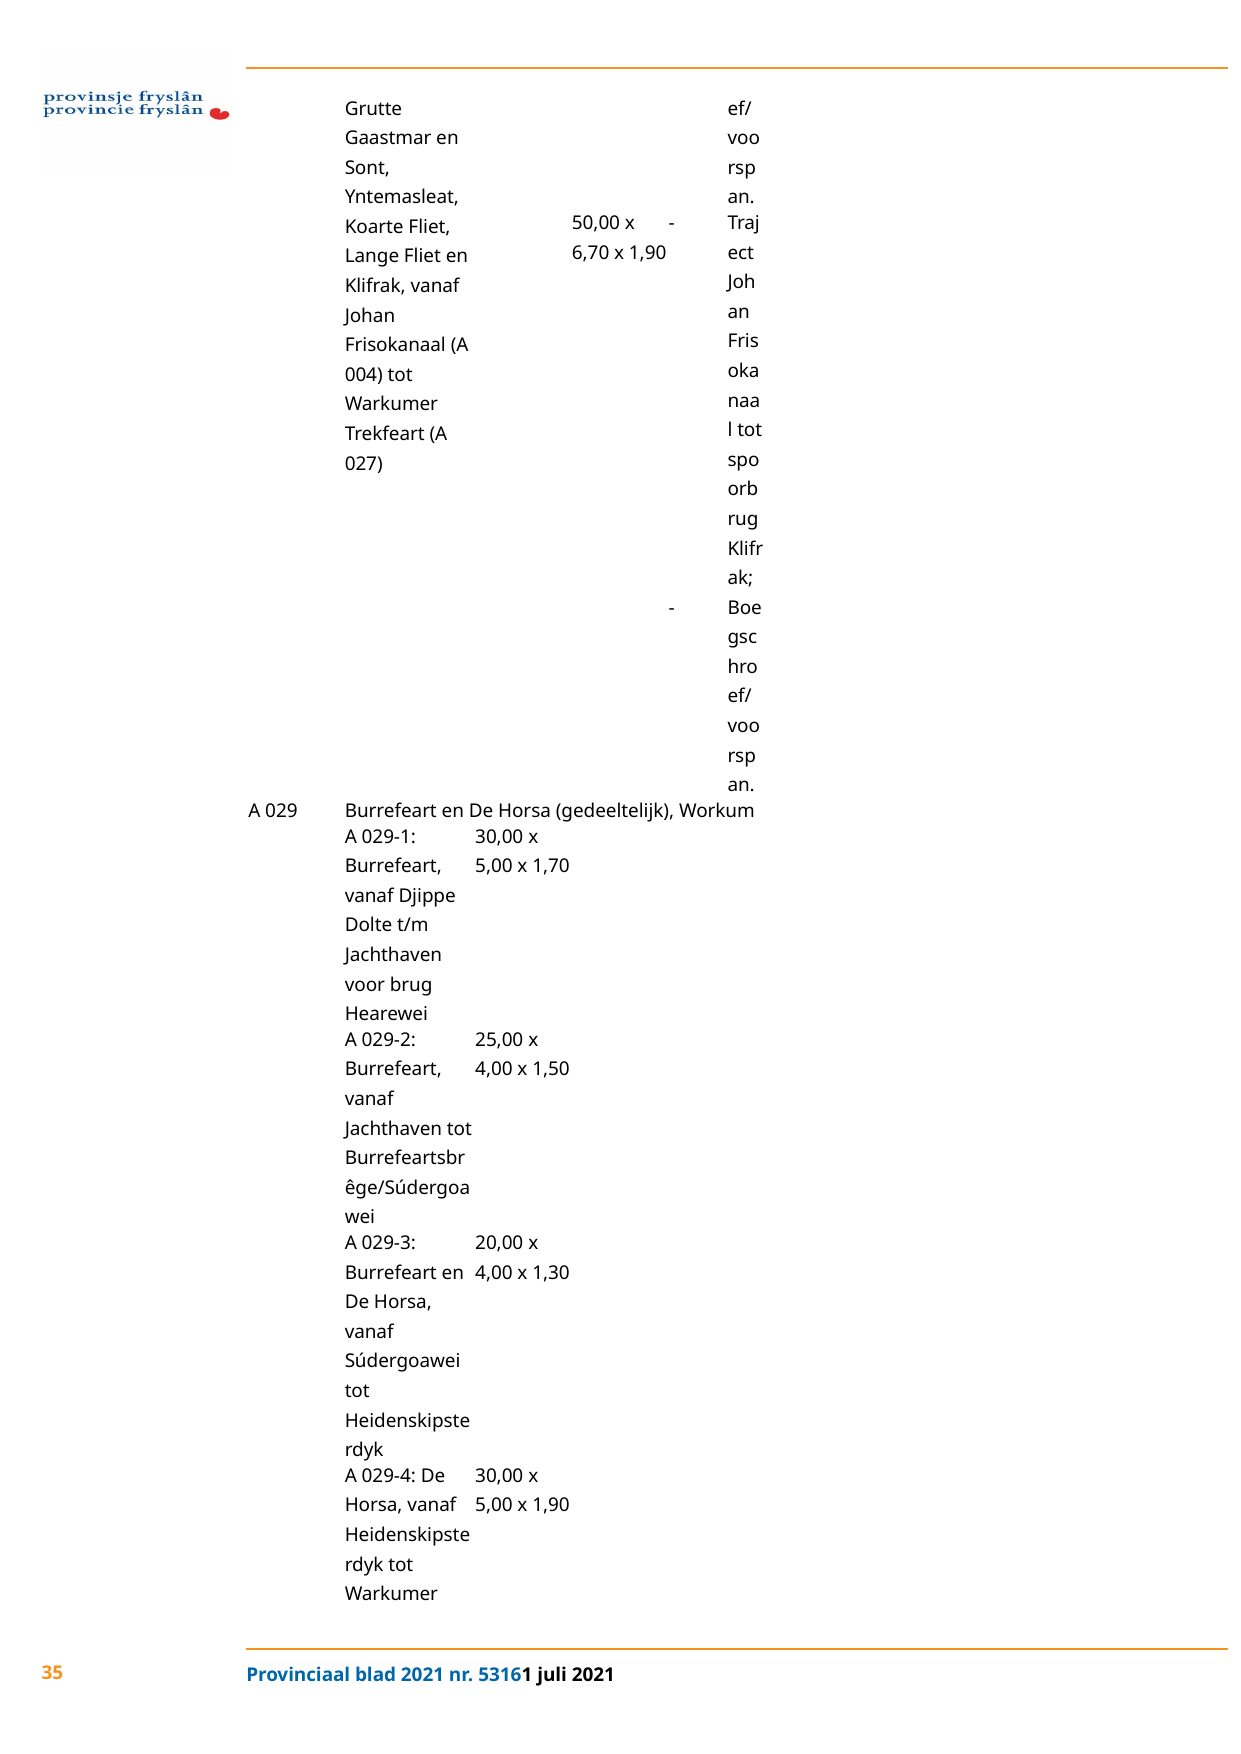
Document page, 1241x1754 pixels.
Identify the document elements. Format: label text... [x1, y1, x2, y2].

table_cell 30,00 x 5,00 x 1,70 [475, 823, 572, 1026]
table_cell [572, 1026, 668, 1229]
table_cell A 029-3: Burrefeart en De Horsa, vanaf Súdergoawei tot Heidenskipsterdyk [345, 1229, 475, 1462]
table_cell 50,00 x 6,70 x 1,90 [572, 209, 668, 797]
table_cell A 029-2: Burrefeart, vanaf Jachthaven tot Burrefeartsbrêge/Súdergoawei [345, 1026, 475, 1229]
table_cell [572, 95, 668, 209]
table_cell [668, 823, 765, 1026]
table_cell [248, 95, 344, 797]
table_cell [668, 1462, 765, 1606]
table_cell 25,00 x 4,00 x 1,50 [475, 1026, 572, 1229]
table_cell A 029-4: De Horsa, vanaf Heidenskipsterdyk tot Warkumer [345, 1462, 475, 1606]
table_cell [668, 1229, 765, 1462]
table_cell [668, 1026, 765, 1229]
table_cell 20,00 x 4,00 x 1,30 [475, 1229, 572, 1462]
table_cell [572, 823, 668, 1026]
table_cell Burrefeart en De Horsa (gedeeltelijk), Workum [345, 797, 765, 823]
table_cell [475, 95, 572, 797]
table_cell [572, 1462, 668, 1606]
picture [41, 47, 231, 172]
table_cell 30,00 x 5,00 x 1,90 [475, 1462, 572, 1606]
table_cell [572, 1229, 668, 1462]
table_cell A 029 [248, 797, 344, 1606]
table_cell Traject Johan Frisokanaal tot spoorbrug Klifrak; Boegschroef/ voorspan. [668, 209, 765, 797]
table_cell A 029-1: Burrefeart, vanaf Djippe Dolte t/m Jachthaven voor brug Hearewei [345, 823, 475, 1026]
table_cell ef/ voorspan. [668, 95, 765, 209]
table_cell Grutte Gaastmar en Sont, Yntemasleat, Koarte Fliet, Lange Fliet en Klifrak, vanaf Johan Frisokanaal (A 004) tot Warkumer Trekfeart (A 027) [345, 95, 475, 797]
